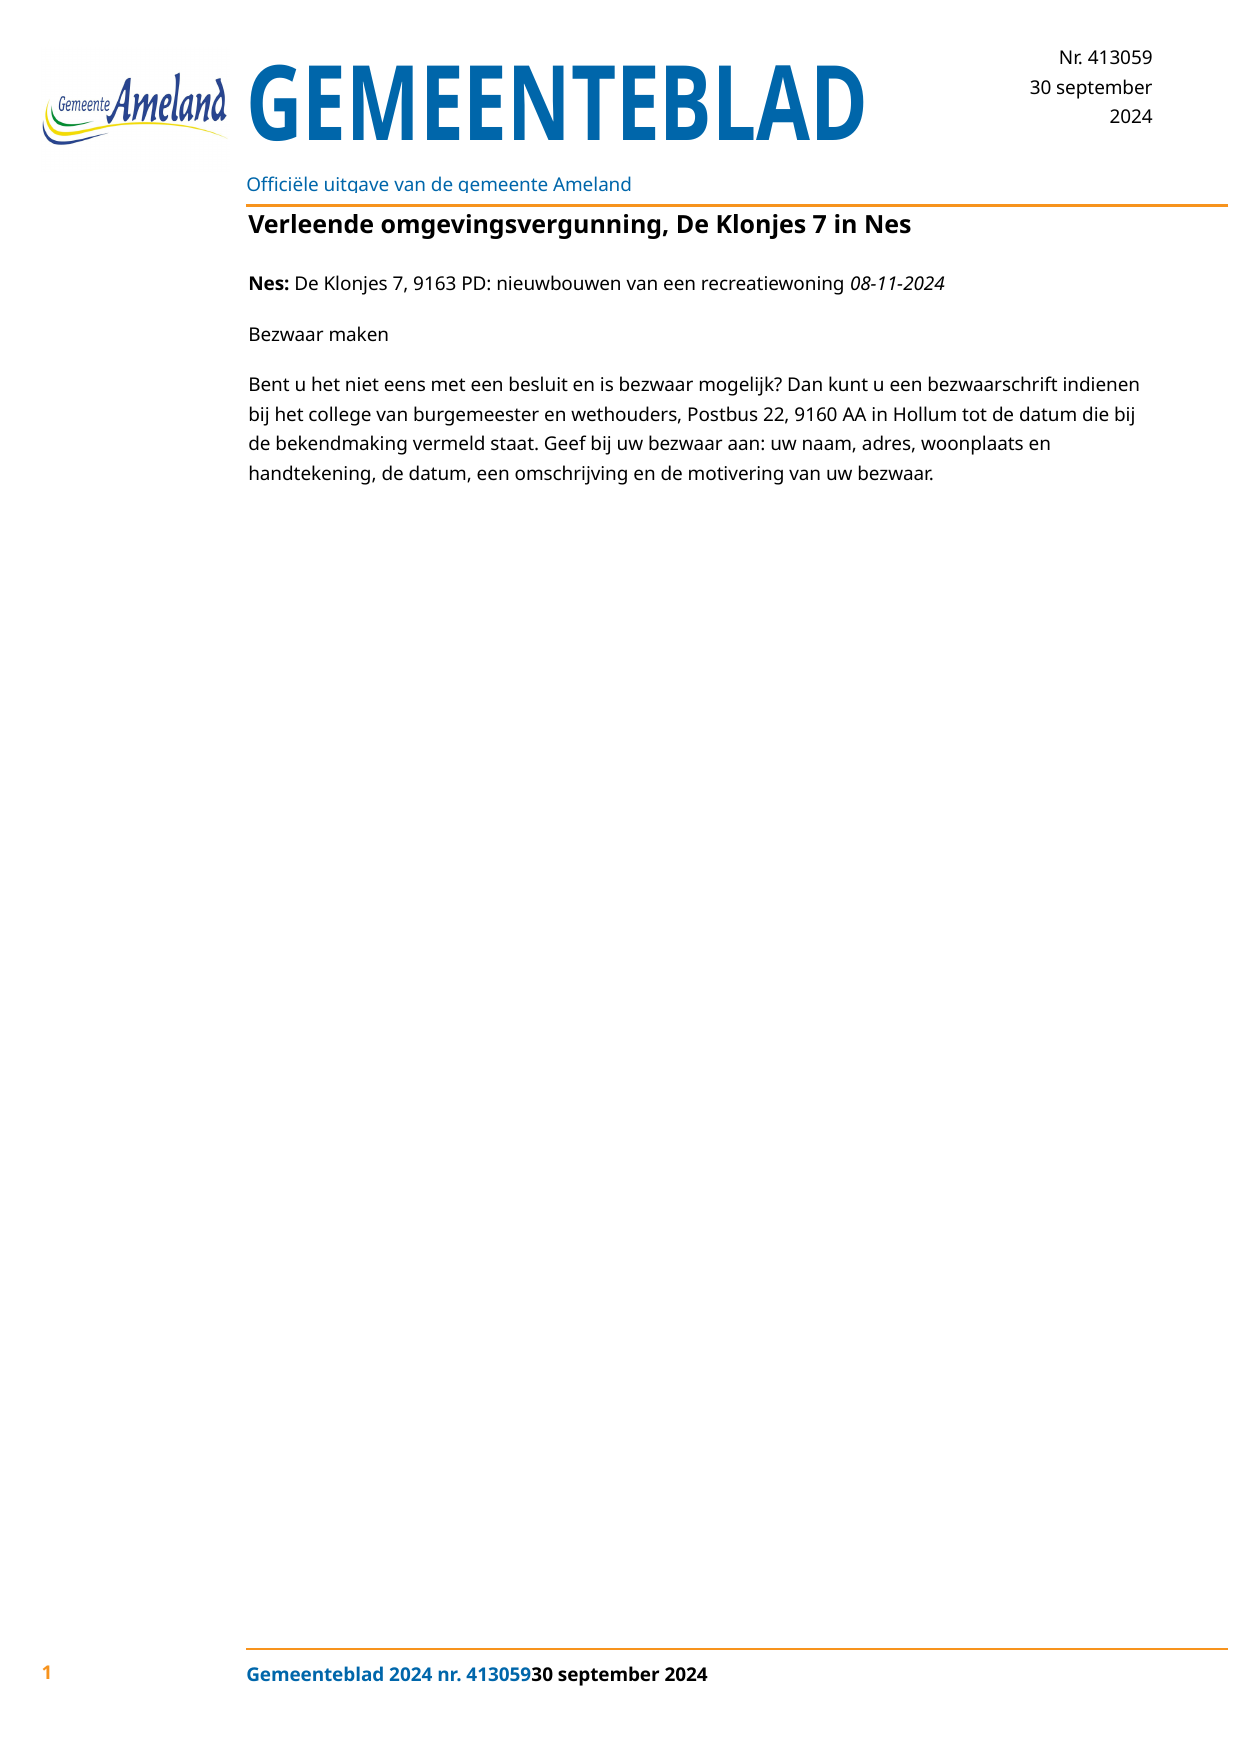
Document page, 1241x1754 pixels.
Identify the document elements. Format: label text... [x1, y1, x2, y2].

picture [41, 47, 231, 172]
text Bent u het niet eens met een besluit en is bezwaar mogelijk? Dan kunt u een bezwaarschrift indienen bij het college van burgemeester en wethouders, Postbus 22, 9160 AA in Hollum tot de datum die bij de bekendmaking vermeld staat. Geef bij uw bezwaar aan: uw naam, adres, woonplaats en handtekening, de datum, een omschrijving en de motivering van uw bezwaar. [248, 371, 1152, 486]
text Nes: De Klonjes 7, 9163 PD: nieuwbouwen van een recreatiewoning 08-11-2024 [248, 270, 1152, 296]
text Bezwaar maken [248, 321, 1152, 346]
text Verleende omgevingsvergunning, De Klonjes 7 in Nes [248, 207, 1152, 241]
